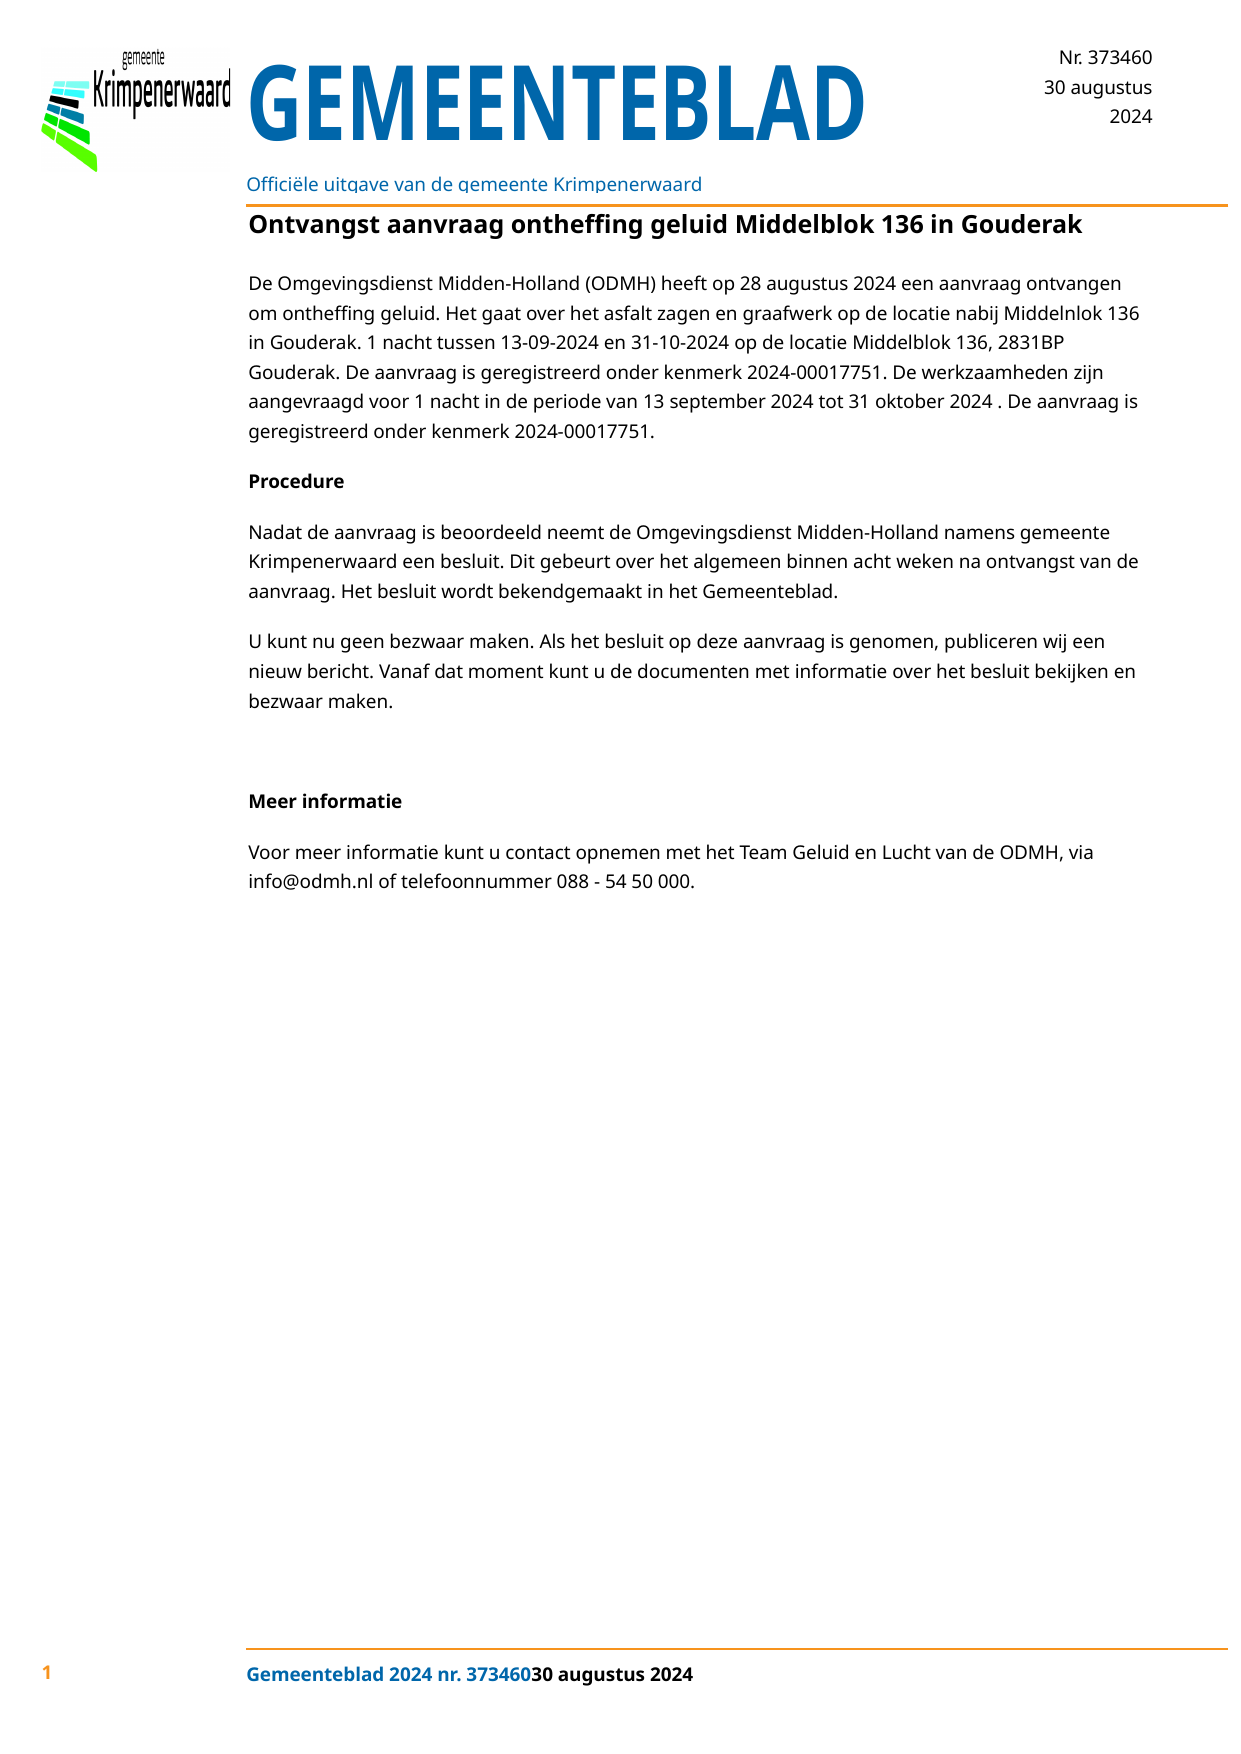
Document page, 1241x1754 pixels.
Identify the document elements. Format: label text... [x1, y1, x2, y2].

text Voor meer informatie kunt u contact opnemen met het Team Geluid en Lucht van de ODMH, via info@odmh.nl of telefoonnummer 088 - 54 50 000. [248, 839, 1152, 894]
text Nadat de aanvraag is beoordeeld neemt de Omgevingsdienst Midden-Holland namens gemeente Krimpenerwaard een besluit. Dit gebeurt over het algemeen binnen acht weken na ontvangst van de aanvraag. Het besluit wordt bekendgemaakt in het Gemeenteblad. [248, 519, 1152, 604]
text Meer informatie [248, 789, 1152, 814]
text De Omgevingsdienst Midden-Holland (ODMH) heeft op 28 augustus 2024 een aanvraag ontvangen om ontheffing geluid. Het gaat over het asfalt zagen en graafwerk op de locatie nabij Middelnlok 136 in Gouderak. 1 nacht tussen 13-09-2024 en 31-10-2024 op de locatie Middelblok 136, 2831BP Gouderak. De aanvraag is geregistreerd onder kenmerk 2024-00017751. De werkzaamheden zijn aangevraagd voor 1 nacht in de periode van 13 september 2024 tot 31 oktober 2024 . De aanvraag is geregistreerd onder kenmerk 2024-00017751. [248, 270, 1152, 444]
text Procedure [248, 469, 1152, 494]
text Ontvangst aanvraag ontheffing geluid Middelblok 136 in Gouderak [248, 207, 1152, 241]
picture [41, 47, 231, 172]
text U kunt nu geen bezwaar maken. Als het besluit op deze aanvraag is genomen, publiceren wij een nieuw bericht. Vanaf dat moment kunt u de documenten met informatie over het besluit bekijken en bezwaar maken. [248, 629, 1152, 713]
